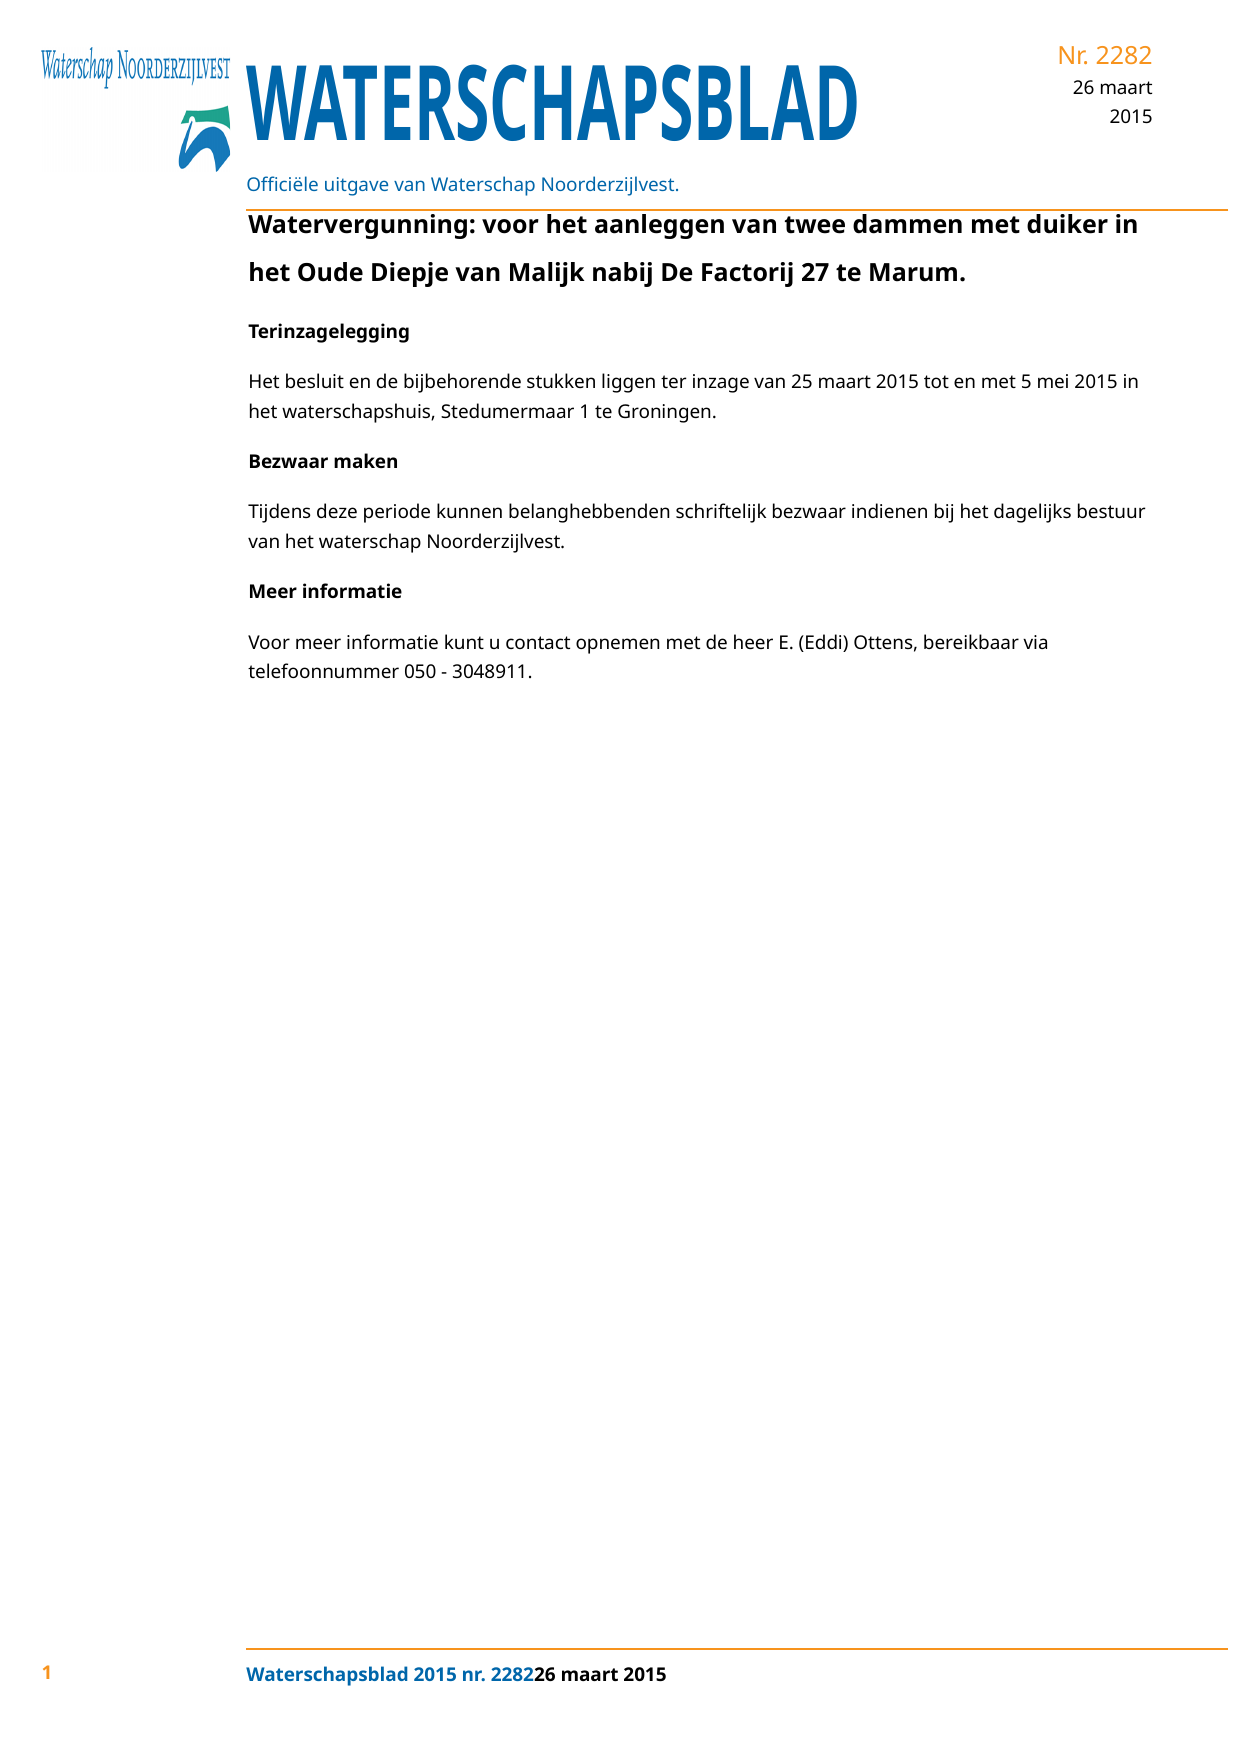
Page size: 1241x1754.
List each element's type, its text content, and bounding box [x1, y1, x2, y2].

text Bezwaar maken [248, 448, 1152, 474]
text Voor meer informatie kunt u contact opnemen met de heer E. (Eddi) Ottens, bereikbaar via telefoonnummer 050 - 3048911. [248, 629, 1152, 684]
text Tijdens deze periode kunnen belanghebbenden schriftelijk bezwaar indienen bij het dagelijks bestuur van het waterschap Noorderzijlvest. [248, 499, 1152, 554]
text Terinzagelegging [248, 318, 1152, 344]
picture [41, 47, 231, 172]
text Het besluit en de bijbehorende stukken liggen ter inzage van 25 maart 2015 tot en met 5 mei 2015 in het waterschapshuis, Stedumermaar 1 te Groningen. [248, 368, 1152, 424]
text Meer informatie [248, 579, 1152, 604]
text Watervergunning: voor het aanleggen van twee dammen met duiker in het Oude Diepje van Malijk nabij De Factorij 27 te Marum. [248, 211, 1152, 288]
